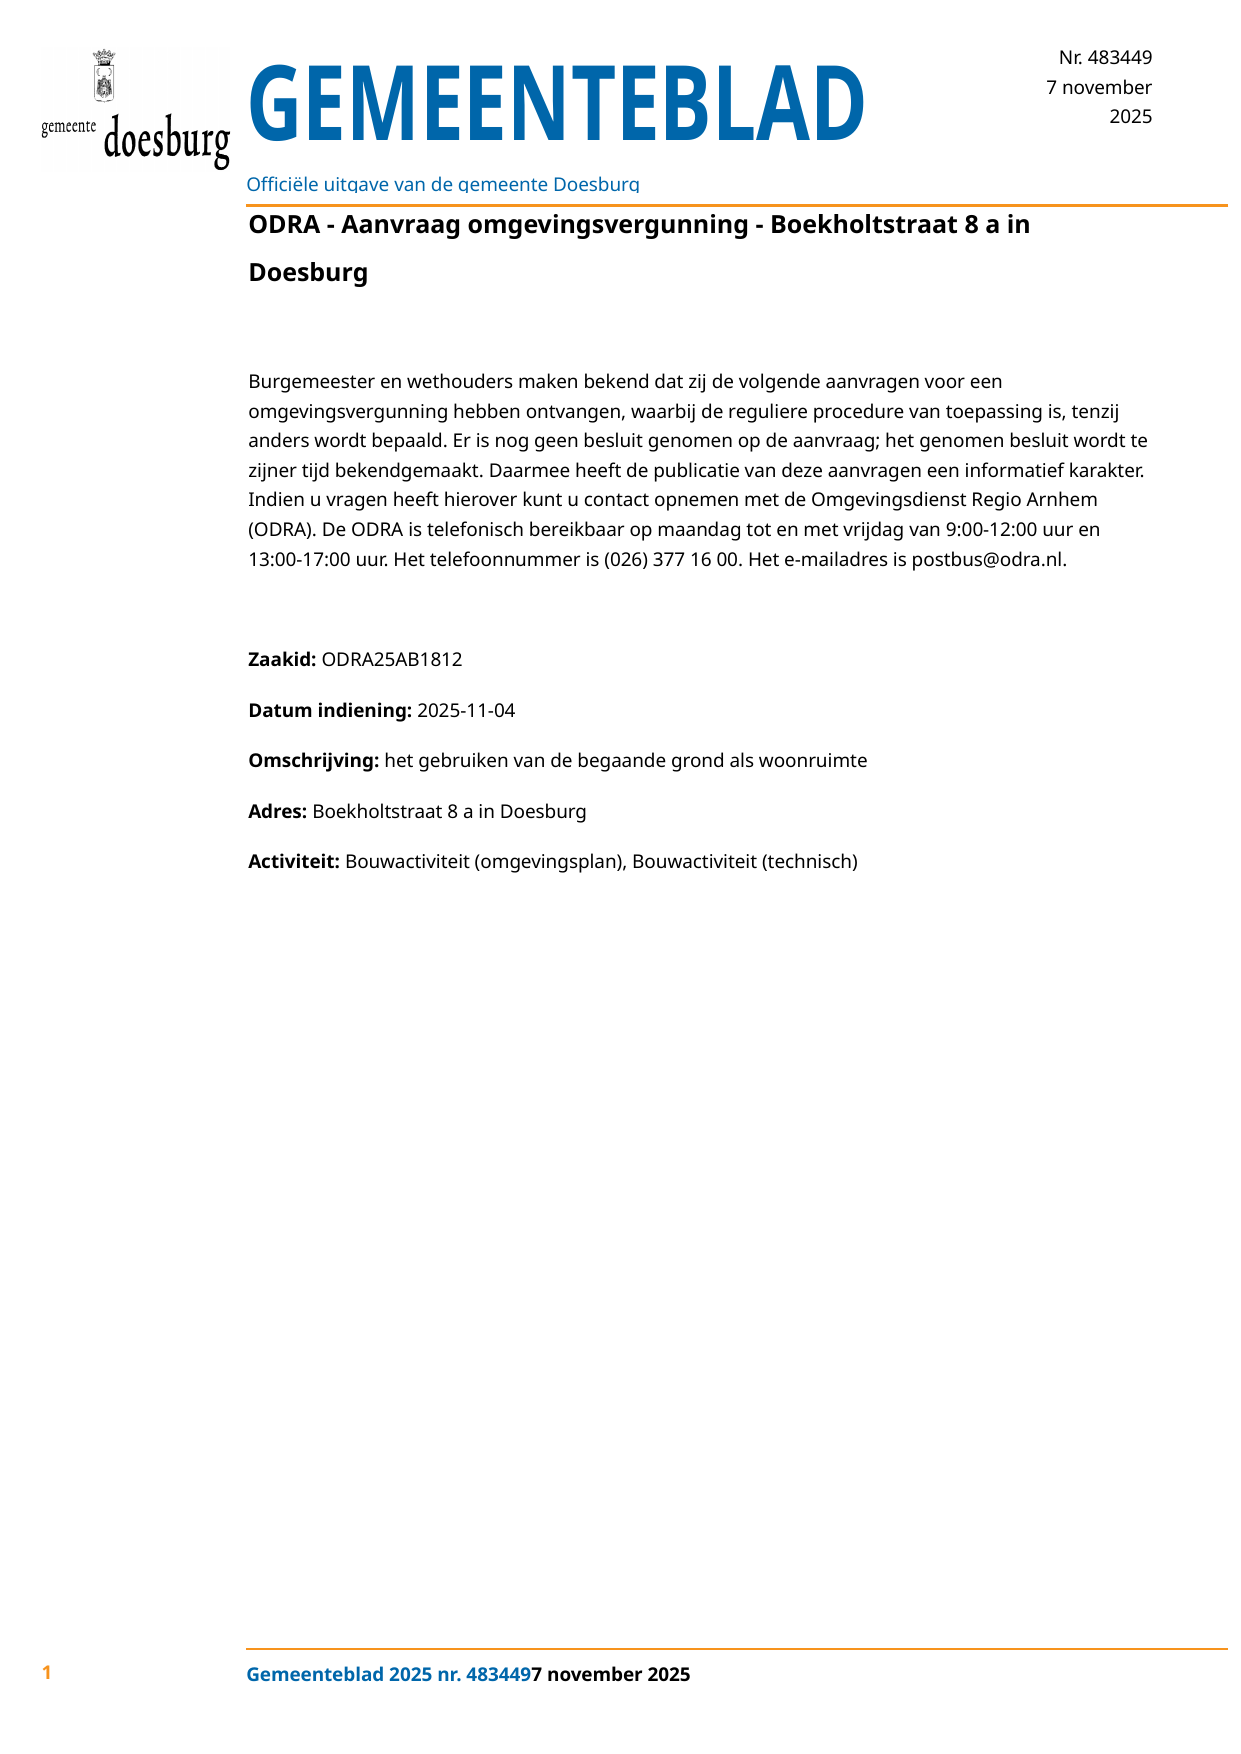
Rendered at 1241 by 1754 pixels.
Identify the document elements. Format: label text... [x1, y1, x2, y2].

text Datum indiening: 2025-11-04 [248, 697, 1152, 723]
text Omschrijving: het gebruiken van de begaande grond als woonruimte [248, 747, 1152, 773]
text Zaakid: ODRA25AB1812 [248, 647, 1152, 672]
picture [41, 47, 231, 172]
text Adres: Boekholtstraat 8 a in Doesburg [248, 798, 1152, 824]
text Activiteit: Bouwactiviteit (omgevingsplan), Bouwactiviteit (technisch) [248, 848, 1152, 874]
text ODRA - Aanvraag omgevingsvergunning - Boekholtstraat 8 a in Doesburg [248, 207, 1152, 288]
text Burgemeester en wethouders maken bekend dat zij de volgende aanvragen voor een omgevingsvergunning hebben ontvangen, waarbij de reguliere procedure van toepassing is, tenzij anders wordt bepaald. Er is nog geen besluit genomen op de aanvraag; het genomen besluit wordt te zijner tijd bekendgemaakt. Daarmee heeft de publicatie van deze aanvragen een informatief karakter. Indien u vragen heeft hierover kunt u contact opnemen met de Omgevingsdienst Regio Arnhem (ODRA). De ODRA is telefonisch bereikbaar op maandag tot en met vrijdag van 9:00-12:00 uur en 13:00-17:00 uur. Het telefoonnummer is (026) 377 16 00. Het e-mailadres is postbus@odra.nl. [248, 368, 1152, 572]
